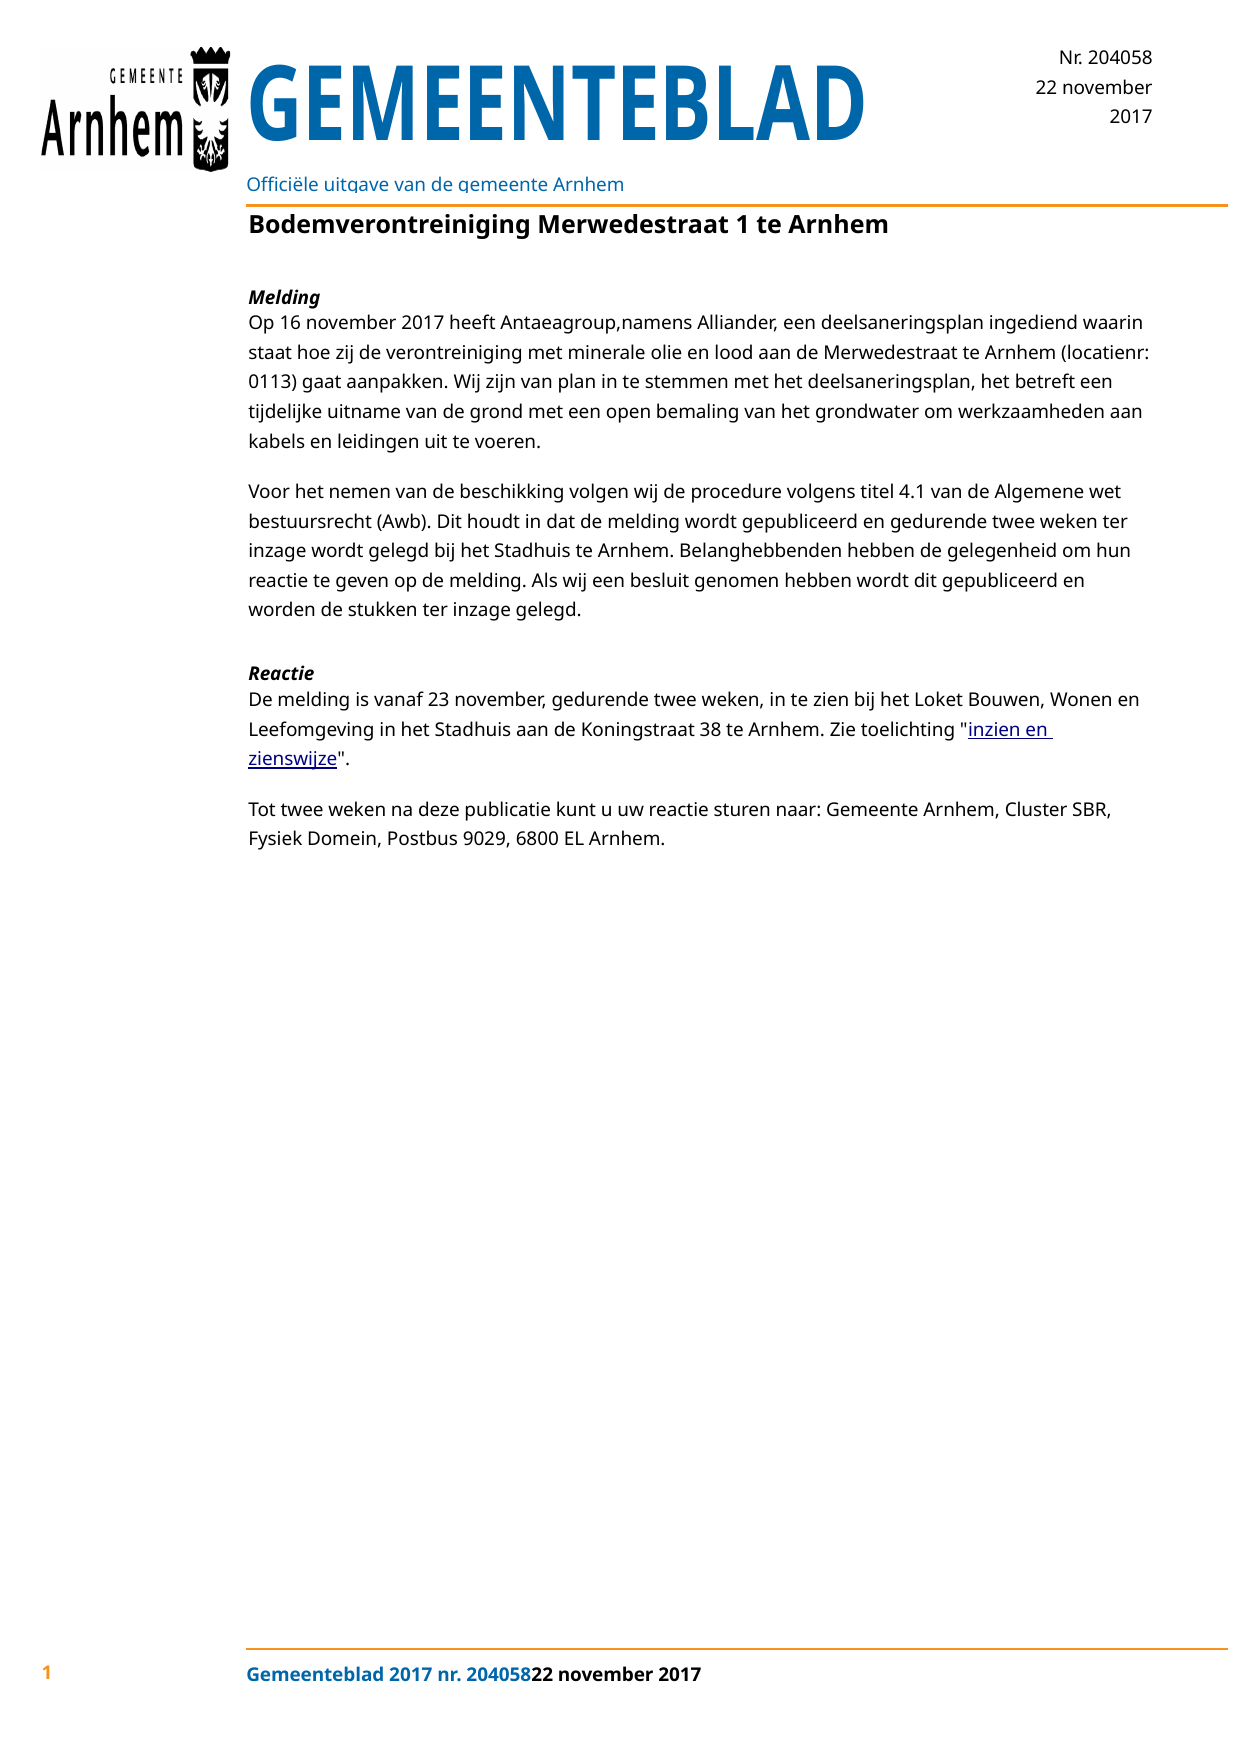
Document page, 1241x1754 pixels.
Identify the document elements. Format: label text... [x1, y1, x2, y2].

text Op 16 november 2017 heeft Antaeagroup,namens Alliander, een deelsaneringsplan ingediend waarin staat hoe zij de verontreiniging met minerale olie en lood aan de Merwedestraat te Arnhem (locatienr: 0113) gaat aanpakken. Wij zijn van plan in te stemmen met het deelsaneringsplan, het betreft een tijdelijke uitname van de grond met een open bemaling van het grondwater om werkzaamheden aan kabels en leidingen uit te voeren. [248, 309, 1152, 454]
text Tot twee weken na deze publicatie kunt u uw reactie sturen naar: Gemeente Arnhem, Cluster SBR, Fysiek Domein, Postbus 9029, 6800 EL Arnhem. [248, 796, 1152, 851]
picture [41, 47, 231, 172]
text Bodemverontreiniging Merwedestraat 1 te Arnhem [248, 207, 1152, 241]
text De melding is vanaf 23 november, gedurende twee weken, in te zien bij het Loket Bouwen, Wonen en Leefomgeving in het Stadhuis aan de Koningstraat 38 te Arnhem. Zie toelichting "inzien en zienswijze". [248, 686, 1152, 771]
text Melding [248, 284, 1152, 309]
text Voor het nemen van de beschikking volgen wij de procedure volgens titel 4.1 van de Algemene wet bestuursrecht (Awb). Dit houdt in dat de melding wordt gepubliceerd en gedurende twee weken ter inzage wordt gelegd bij het Stadhuis te Arnhem. Belanghebbenden hebben de gelegenheid om hun reactie te geven op de melding. Als wij een besluit genomen hebben wordt dit gepubliceerd en worden de stukken ter inzage gelegd. [248, 478, 1152, 622]
text Reactie [248, 661, 1152, 686]
